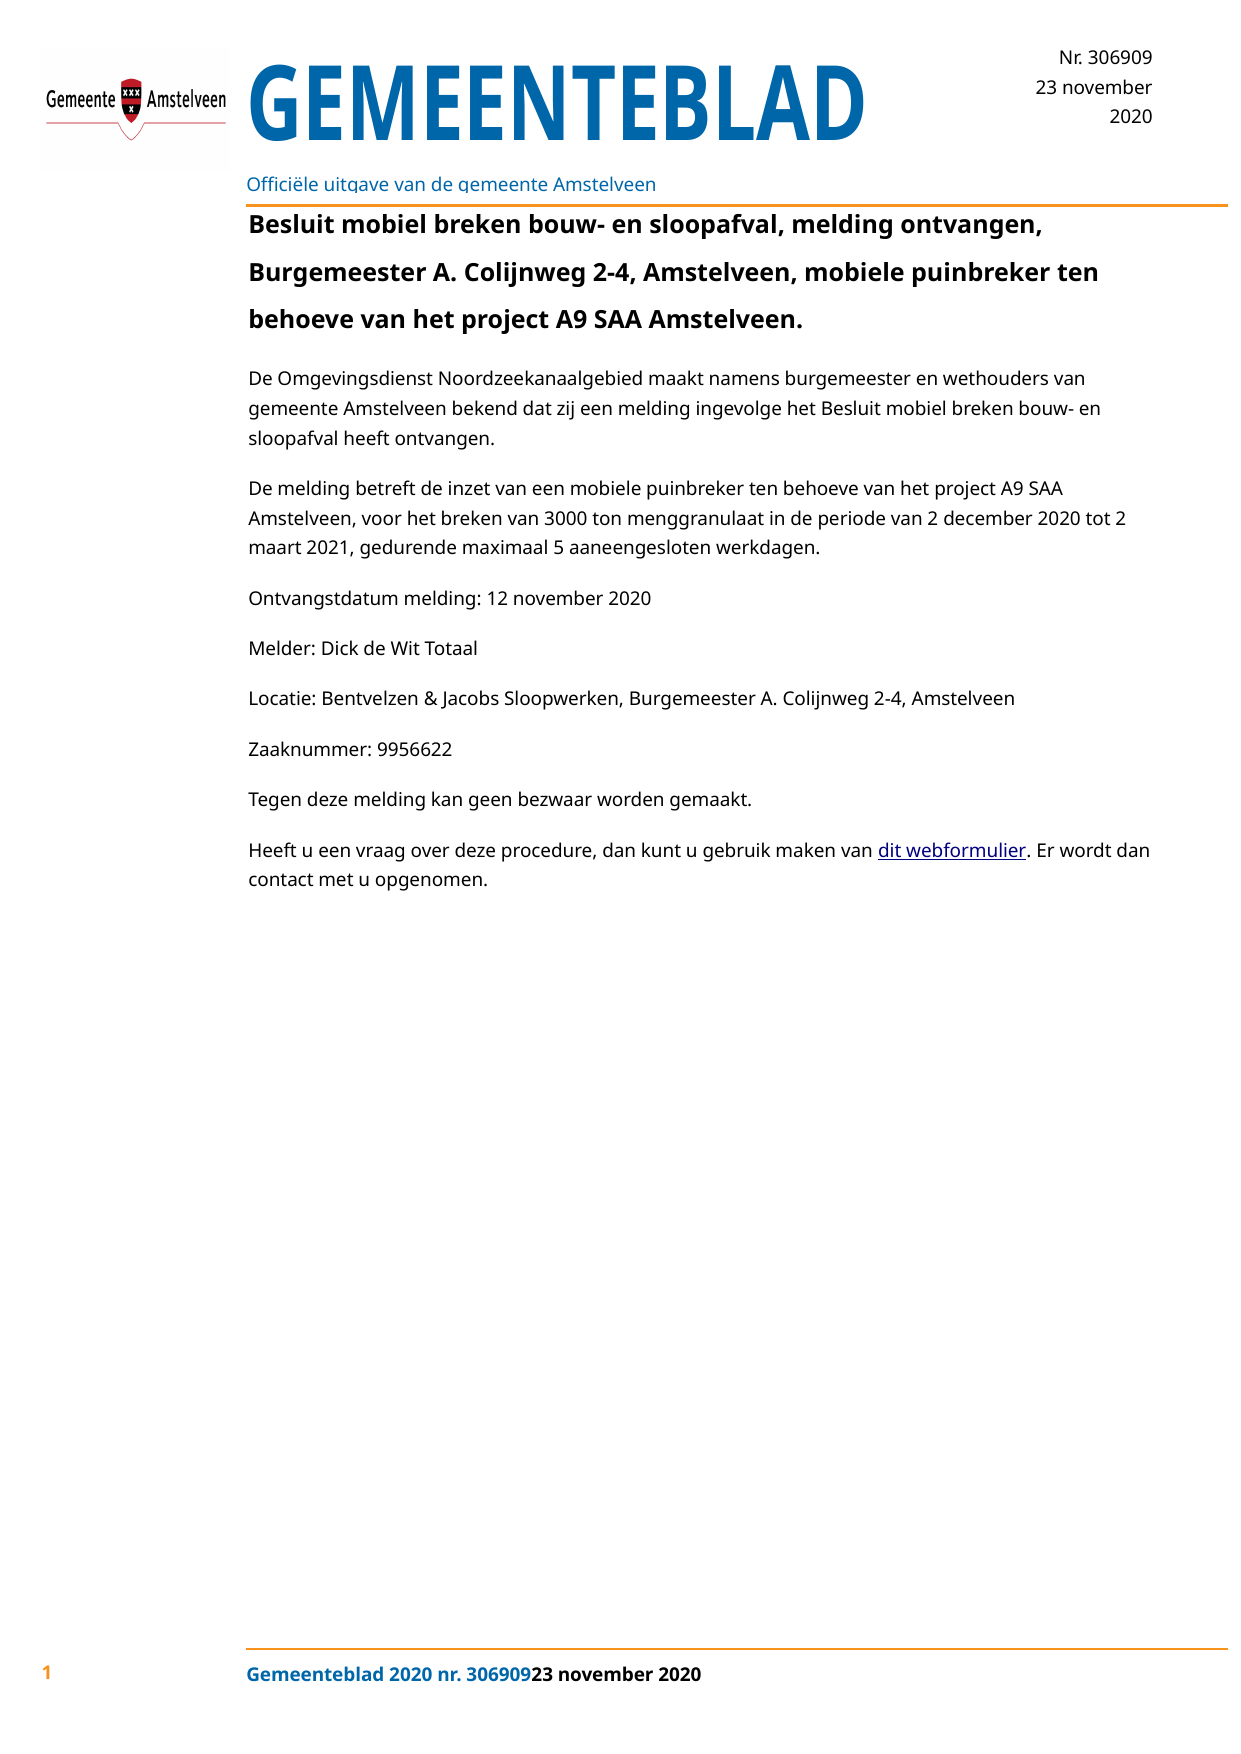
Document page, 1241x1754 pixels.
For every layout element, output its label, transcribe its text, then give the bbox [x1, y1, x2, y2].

text Zaaknummer: 9956622 [248, 736, 1152, 762]
text Heeft u een vraag over deze procedure, dan kunt u gebruik maken van dit webformulier. Er wordt dan contact met u opgenomen. [248, 837, 1152, 892]
text Locatie: Bentvelzen & Jacobs Sloopwerken, Burgemeester A. Colijnweg 2-4, Amstelveen [248, 686, 1152, 711]
picture [41, 47, 231, 172]
text Besluit mobiel breken bouw- en sloopafval, melding ontvangen, Burgemeester A. Colijnweg 2-4, Amstelveen, mobiele puinbreker ten behoeve van het project A9 SAA Amstelveen. [248, 207, 1152, 336]
text De melding betreft de inzet van een mobiele puinbreker ten behoeve van het project A9 SAA Amstelveen, voor het breken van 3000 ton menggranulaat in de periode van 2 december 2020 tot 2 maart 2021, gedurende maximaal 5 aaneengesloten werkdagen. [248, 475, 1152, 560]
text Ontvangstdatum melding: 12 november 2020 [248, 585, 1152, 610]
text Melder: Dick de Wit Totaal [248, 635, 1152, 661]
text Tegen deze melding kan geen bezwaar worden gemaakt. [248, 786, 1152, 812]
text De Omgevingsdienst Noordzeekanaalgebied maakt namens burgemeester en wethouders van gemeente Amstelveen bekend dat zij een melding ingevolge het Besluit mobiel breken bouw- en sloopafval heeft ontvangen. [248, 366, 1152, 450]
